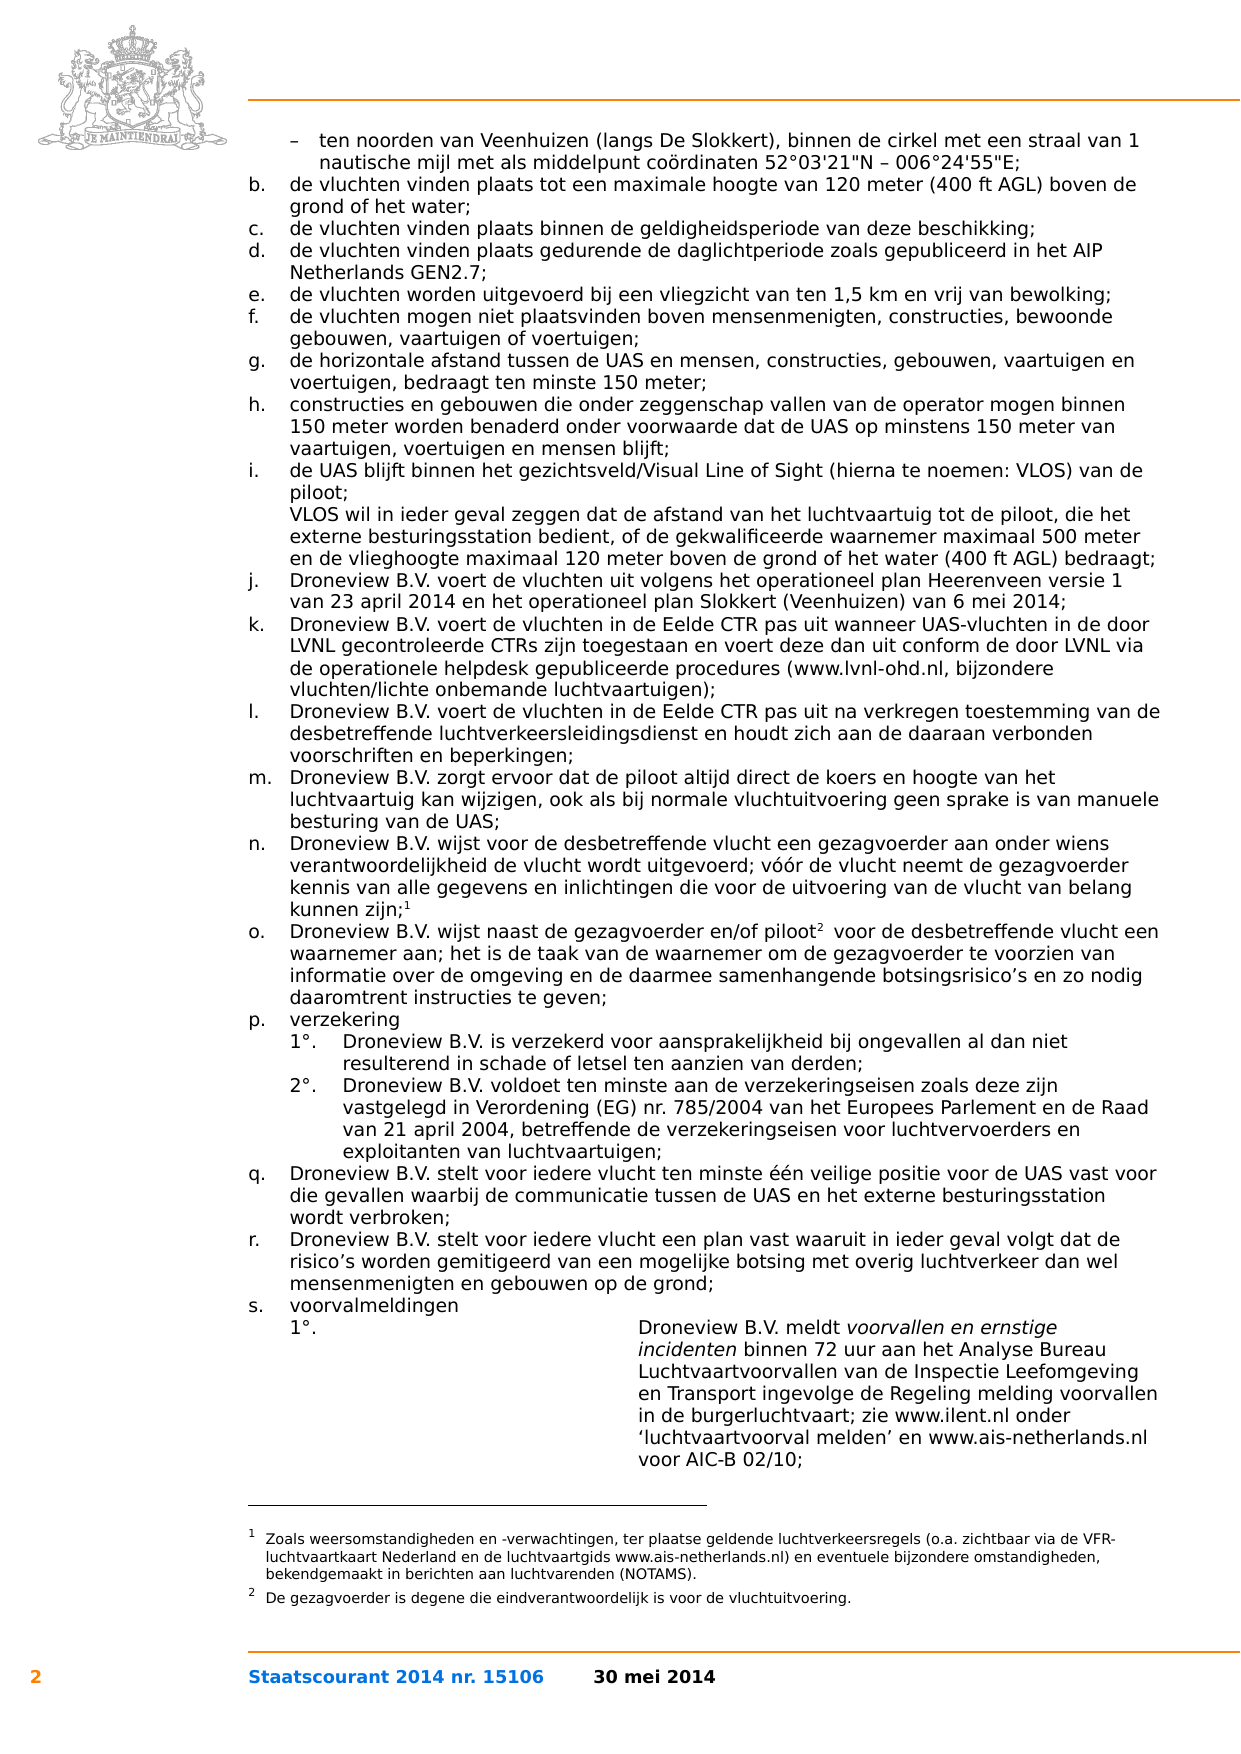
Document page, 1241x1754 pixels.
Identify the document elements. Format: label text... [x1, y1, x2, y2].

text Zoals weersomstandigheden en -verwachtingen, ter plaatse geldende luchtverkeersregels (o.a. zichtbaar via de VFR-luchtvaartkaart Nederland en de luchtvaartgids www.ais-netherlands.nl) en eventuele bijzondere omstandigheden, bekendgemaakt in berichten aan luchtvarenden (NOTAMS). [248, 1527, 1163, 1583]
text b. de vluchten vinden plaats tot een maximale hoogte van 120 meter (400 ft AGL) boven de grond of het water; [248, 174, 1163, 218]
text i. de UAS blijft binnen het gezichtsveld/Visual Line of Sight (hierna te noemen: VLOS) van de piloot; [248, 459, 1163, 503]
text k. Droneview B.V. voert de vluchten in de Eelde CTR pas uit wanneer UAS-vluchten in de door LVNL gecontroleerde CTRs zijn toegestaan en voert deze dan uit conform de door LVNL via de operationele helpdesk gepubliceerde procedures (www.lvnl-ohd.nl, bijzondere vluchten/lichte onbemande luchtvaartuigen); [248, 613, 1163, 701]
text c. de vluchten vinden plaats binnen de geldigheidsperiode van deze beschikking; [248, 218, 1163, 240]
text De gezagvoerder is degene die eindverantwoordelijk is voor de vluchtuitvoering. [248, 1586, 1163, 1608]
text o. Droneview B.V. wijst naast de gezagvoerder en/of piloot voor de desbetreffende vlucht een waarnemer aan; het is de taak van de waarnemer om de gezagvoerder te voorzien van informatie over de omgeving en de daarmee samenhangende botsingsrisico’s en zo nodig daaromtrent instructies te geven; [248, 921, 1163, 1009]
picture [38, 25, 227, 150]
text j. Droneview B.V. voert de vluchten uit volgens het operationeel plan Heerenveen versie 1 van 23 april 2014 en het operationeel plan Slokkert (Veenhuizen) van 6 mei 2014; [248, 569, 1163, 613]
text m. Droneview B.V. zorgt ervoor dat de piloot altijd direct de koers en hoogte van het luchtvaartuig kan wijzigen, ook als bij normale vluchtuitvoering geen sprake is van manuele besturing van de UAS; [248, 767, 1163, 833]
text 2°. Droneview B.V. voldoet ten minste aan de verzekeringseisen zoals deze zijn vastgelegd in Verordening (EG) nr. 785/2004 van het Europees Parlement en de Raad van 21 april 2004, betreffende de verzekeringseisen voor luchtvervoerders en exploitanten van luchtvaartuigen; [289, 1075, 1163, 1163]
text s. voorvalmeldingen [248, 1295, 1163, 1317]
text – ten noorden van Veenhuizen (langs De Slokkert), binnen de cirkel met een straal van 1 nautische mijl met als middelpunt coördinaten 52°03'21"N – 006°24'55"E; [289, 130, 1163, 174]
text n. Droneview B.V. wijst voor de desbetreffende vlucht een gezagvoerder aan onder wiens verantwoordelijkheid de vlucht wordt uitgevoerd; vóór de vlucht neemt de gezagvoerder kennis van alle gegevens en inlichtingen die voor de uitvoering van de vlucht van belang kunnen zijn; [248, 833, 1163, 921]
text f. de vluchten mogen niet plaatsvinden boven mensenmenigten, constructies, bewoonde gebouwen, vaartuigen of voertuigen; [248, 306, 1163, 350]
text e. de vluchten worden uitgevoerd bij een vliegzicht van ten 1,5 km en vrij van bewolking; [248, 284, 1163, 306]
text 1°. Droneview B.V. is verzekerd voor aansprakelijkheid bij ongevallen al dan niet resulterend in schade of letsel ten aanzien van derden; [289, 1031, 1163, 1075]
text 1°. Droneview B.V. meldt voorvallen en ernstige incidenten binnen 72 uur aan het Analyse Bureau Luchtvaartvoorvallen van de Inspectie Leefomgeving en Transport ingevolge de Regeling melding voorvallen in de burgerluchtvaart; zie www.ilent.nl onder ‘luchtvaartvoorval melden’ en www.ais-netherlands.nl voor AIC-B 02/10; [289, 1317, 1163, 1471]
text d. de vluchten vinden plaats gedurende de daglichtperiode zoals gepubliceerd in het AIP Netherlands GEN2.7; [248, 240, 1163, 284]
text h. constructies en gebouwen die onder zeggenschap vallen van de operator mogen binnen 150 meter worden benaderd onder voorwaarde dat de UAS op minstens 150 meter van vaartuigen, voertuigen en mensen blijft; [248, 394, 1163, 459]
text q. Droneview B.V. stelt voor iedere vlucht ten minste één veilige positie voor de UAS vast voor die gevallen waarbij de communicatie tussen de UAS en het externe besturingsstation wordt verbroken; [248, 1163, 1163, 1229]
text l. Droneview B.V. voert de vluchten in de Eelde CTR pas uit na verkregen toestemming van de desbetreffende luchtverkeersleidingsdienst en houdt zich aan de daaraan verbonden voorschriften en beperkingen; [248, 701, 1163, 767]
text p. verzekering [248, 1009, 1163, 1031]
text r. Droneview B.V. stelt voor iedere vlucht een plan vast waaruit in ieder geval volgt dat de risico’s worden gemitigeerd van een mogelijke botsing met overig luchtverkeer dan wel mensenmenigten en gebouwen op de grond; [248, 1229, 1163, 1295]
text VLOS wil in ieder geval zeggen dat de afstand van het luchtvaartuig tot de piloot, die het externe besturingsstation bedient, of de gekwalificeerde waarnemer maximaal 500 meter en de vlieghoogte maximaal 120 meter boven de grond of het water (400 ft AGL) bedraagt; [289, 503, 1163, 569]
text g. de horizontale afstand tussen de UAS en mensen, constructies, gebouwen, vaartuigen en voertuigen, bedraagt ten minste 150 meter; [248, 350, 1163, 394]
